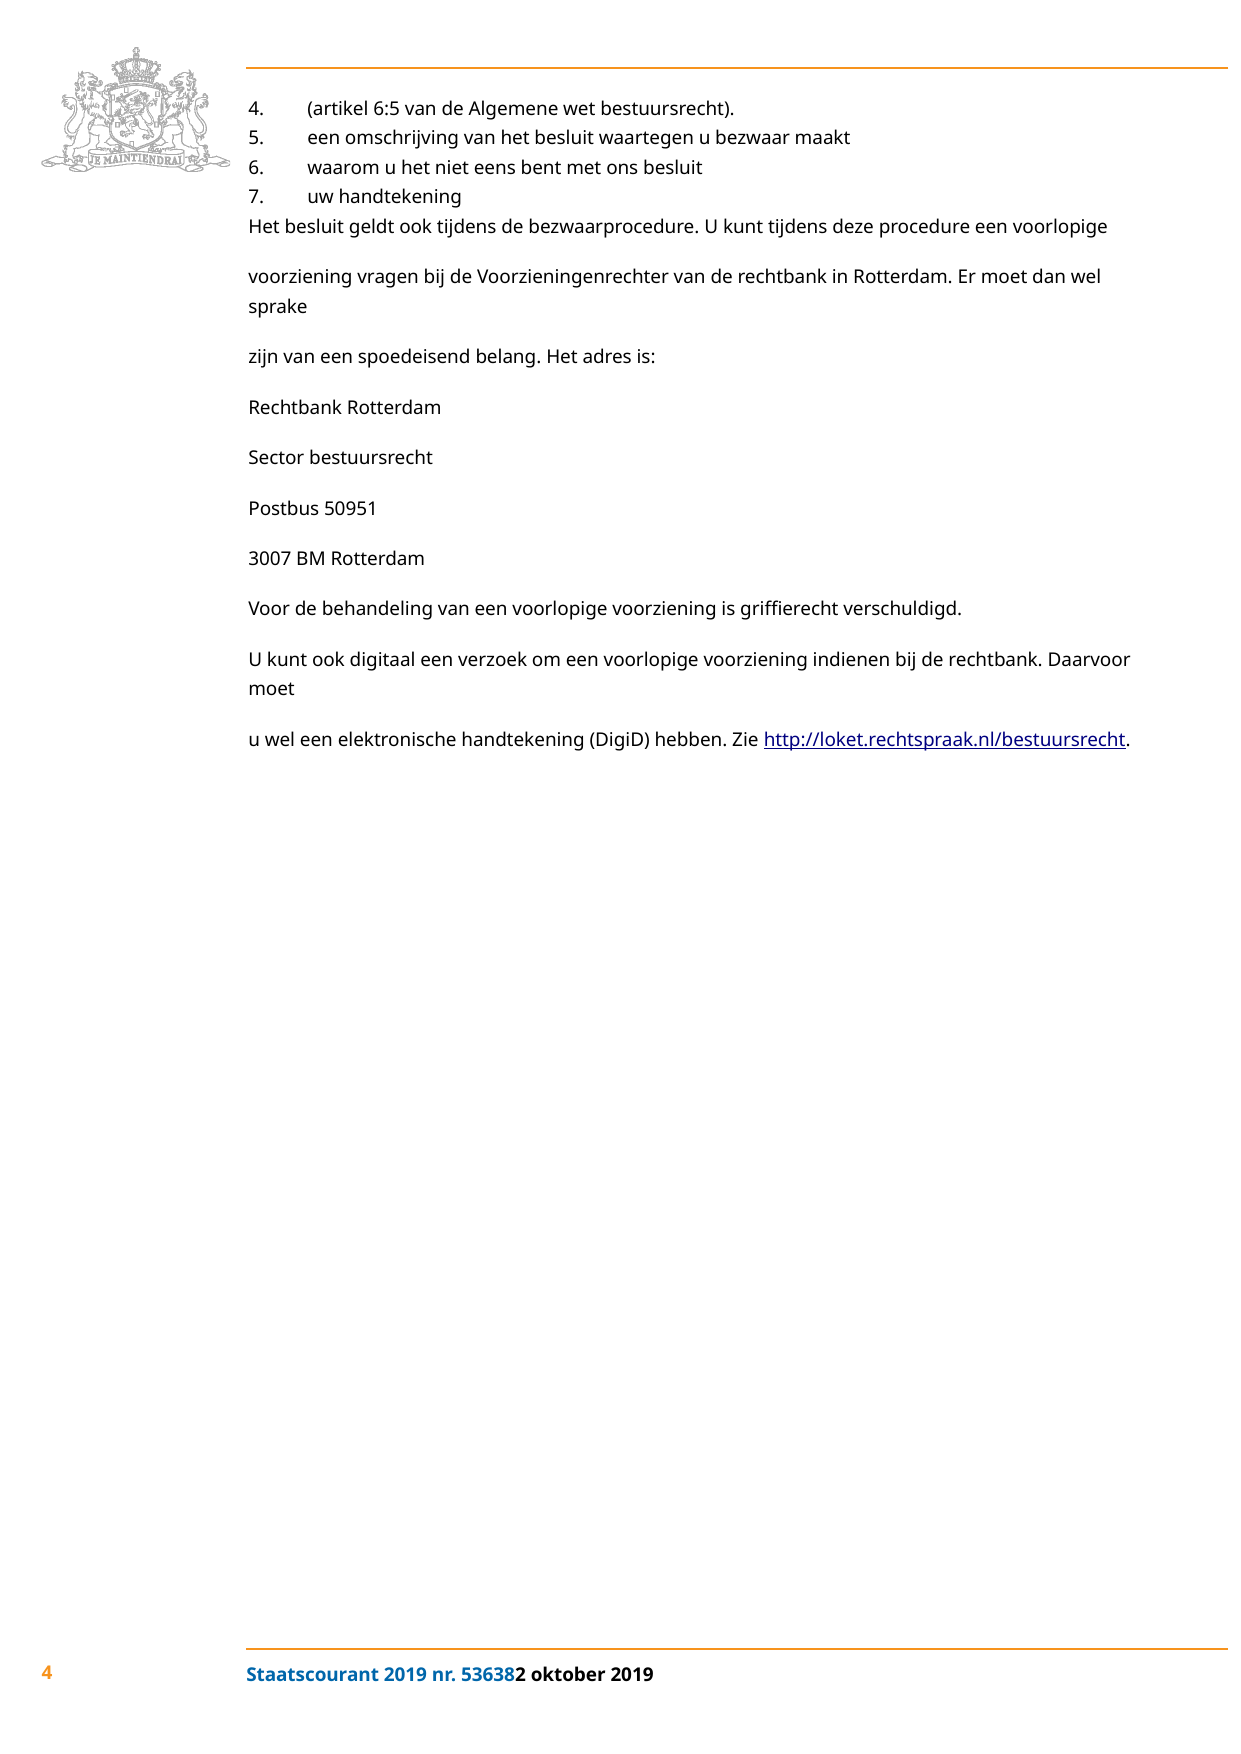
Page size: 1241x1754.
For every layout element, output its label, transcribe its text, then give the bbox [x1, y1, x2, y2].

text u wel een elektronische handtekening (DigiD) hebben. Zie http://loket.rechtspraak.nl/bestuursrecht. [248, 726, 1152, 752]
text Rechtbank Rotterdam [248, 394, 1152, 420]
list waarom u het niet eens bent met ons besluit [248, 154, 1152, 180]
text Sector bestuursrecht [248, 444, 1152, 470]
picture [41, 47, 231, 172]
text Het besluit geldt ook tijdens de bezwaarprocedure. U kunt tijdens deze procedure een voorlopige [248, 213, 1152, 239]
text Postbus 50951 [248, 495, 1152, 521]
text Voor de behandeling van een voorlopige voorziening is griffierecht verschuldigd. [248, 596, 1152, 621]
text voorziening vragen bij de Voorzieningenrechter van de rechtbank in Rotterdam. Er moet dan wel sprake [248, 263, 1152, 319]
list (artikel 6:5 van de Algemene wet bestuursrecht). [248, 95, 1152, 121]
text U kunt ook digitaal een verzoek om een voorlopige voorziening indienen bij de rechtbank. Daarvoor moet [248, 646, 1152, 701]
text 3007 BM Rotterdam [248, 545, 1152, 571]
list uw handtekening [248, 183, 1152, 209]
text zijn van een spoedeisend belang. Het adres is: [248, 343, 1152, 369]
list een omschrijving van het besluit waartegen u bezwaar maakt [248, 124, 1152, 150]
